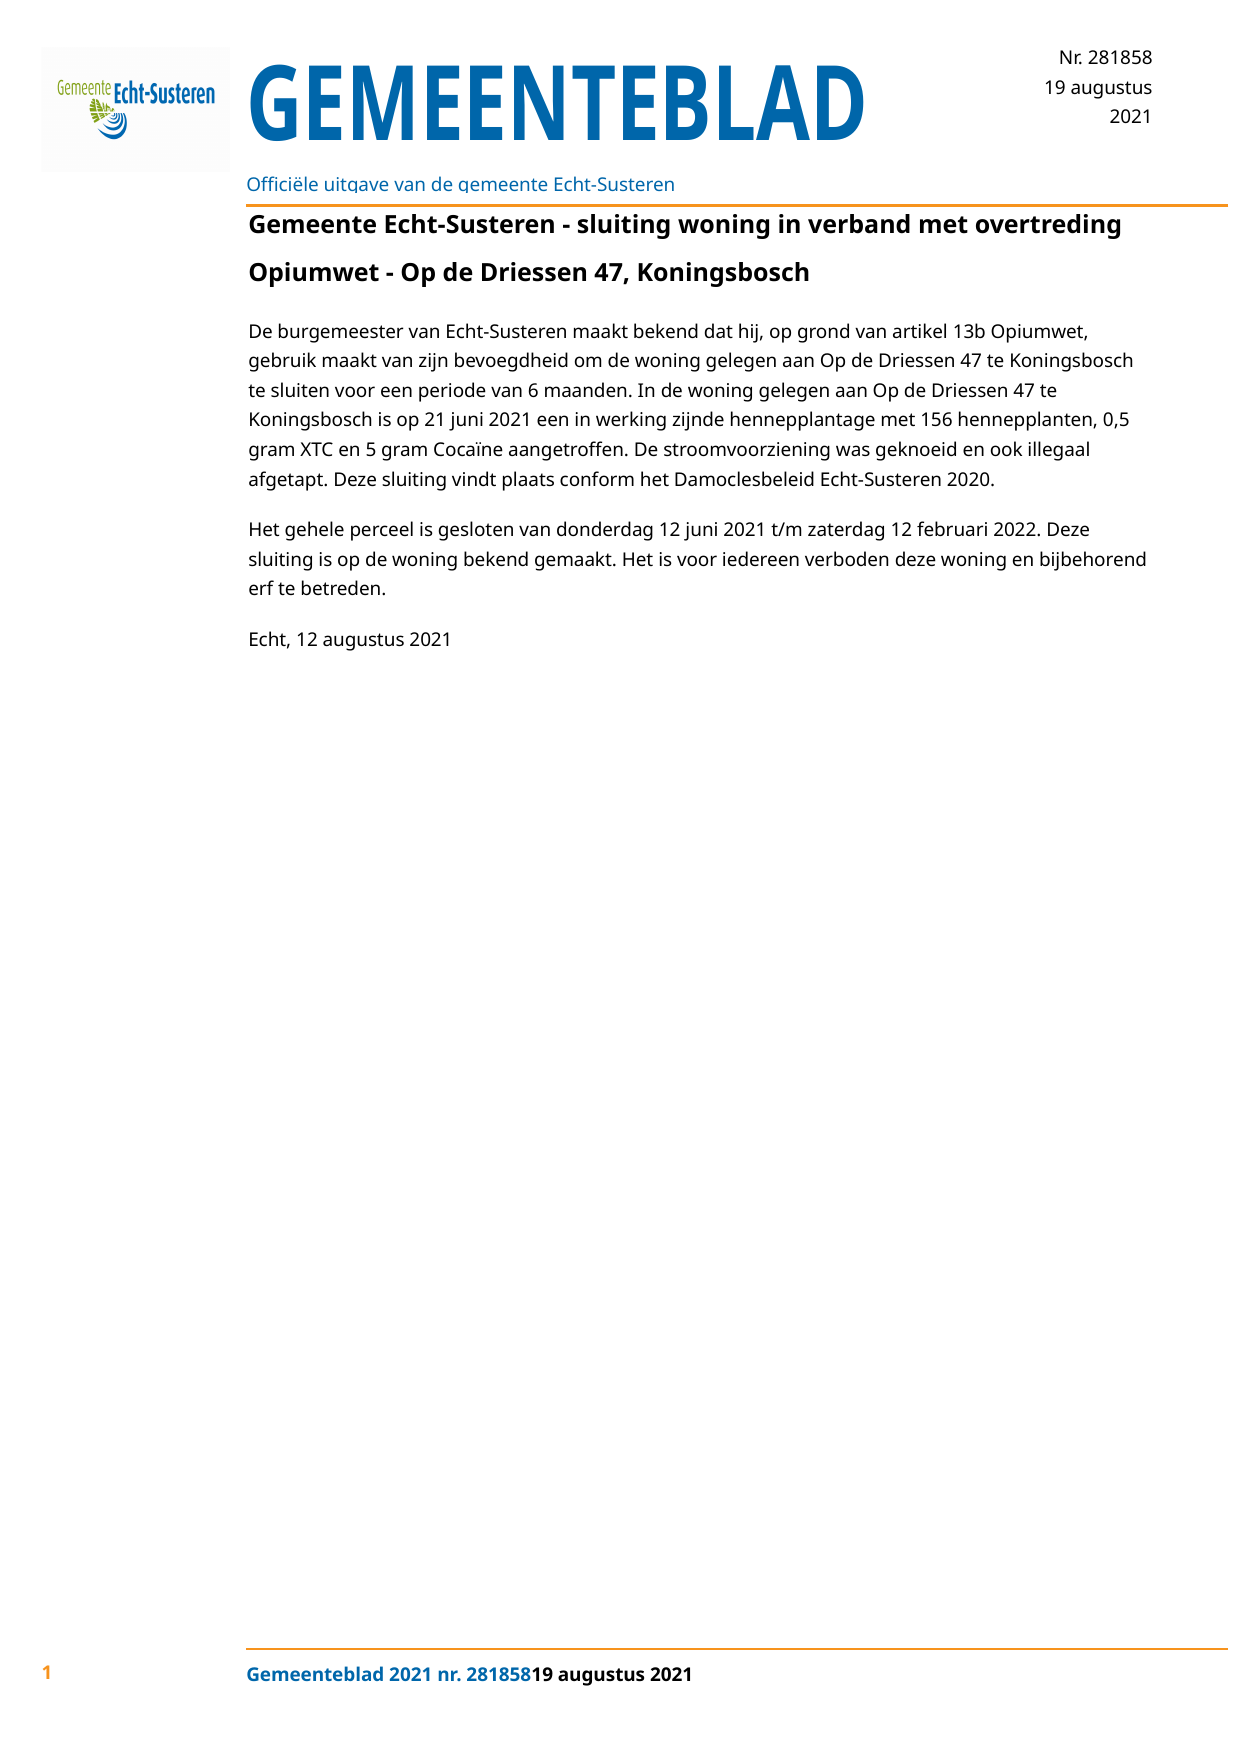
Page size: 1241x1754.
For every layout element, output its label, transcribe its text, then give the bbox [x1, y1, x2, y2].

text Echt, 12 augustus 2021 [248, 626, 1152, 652]
text Het gehele perceel is gesloten van donderdag 12 juni 2021 t/m zaterdag 12 februari 2022. Deze sluiting is op de woning bekend gemaakt. Het is voor iedereen verboden deze woning en bijbehorend erf te betreden. [248, 516, 1152, 601]
picture [41, 47, 231, 172]
text Gemeente Echt-Susteren - sluiting woning in verband met overtreding Opiumwet - Op de Driessen 47, Koningsbosch [248, 207, 1152, 288]
text De burgemeester van Echt-Susteren maakt bekend dat hij, op grond van artikel 13b Opiumwet, gebruik maakt van zijn bevoegdheid om de woning gelegen aan Op de Driessen 47 te Koningsbosch te sluiten voor een periode van 6 maanden. In de woning gelegen aan Op de Driessen 47 te Koningsbosch is op 21 juni 2021 een in werking zijnde hennepplantage met 156 hennepplanten, 0,5 gram XTC en 5 gram Cocaïne aangetroffen. De stroomvoorziening was geknoeid en ook illegaal afgetapt. Deze sluiting vindt plaats conform het Damoclesbeleid Echt-Susteren 2020. [248, 318, 1152, 492]
